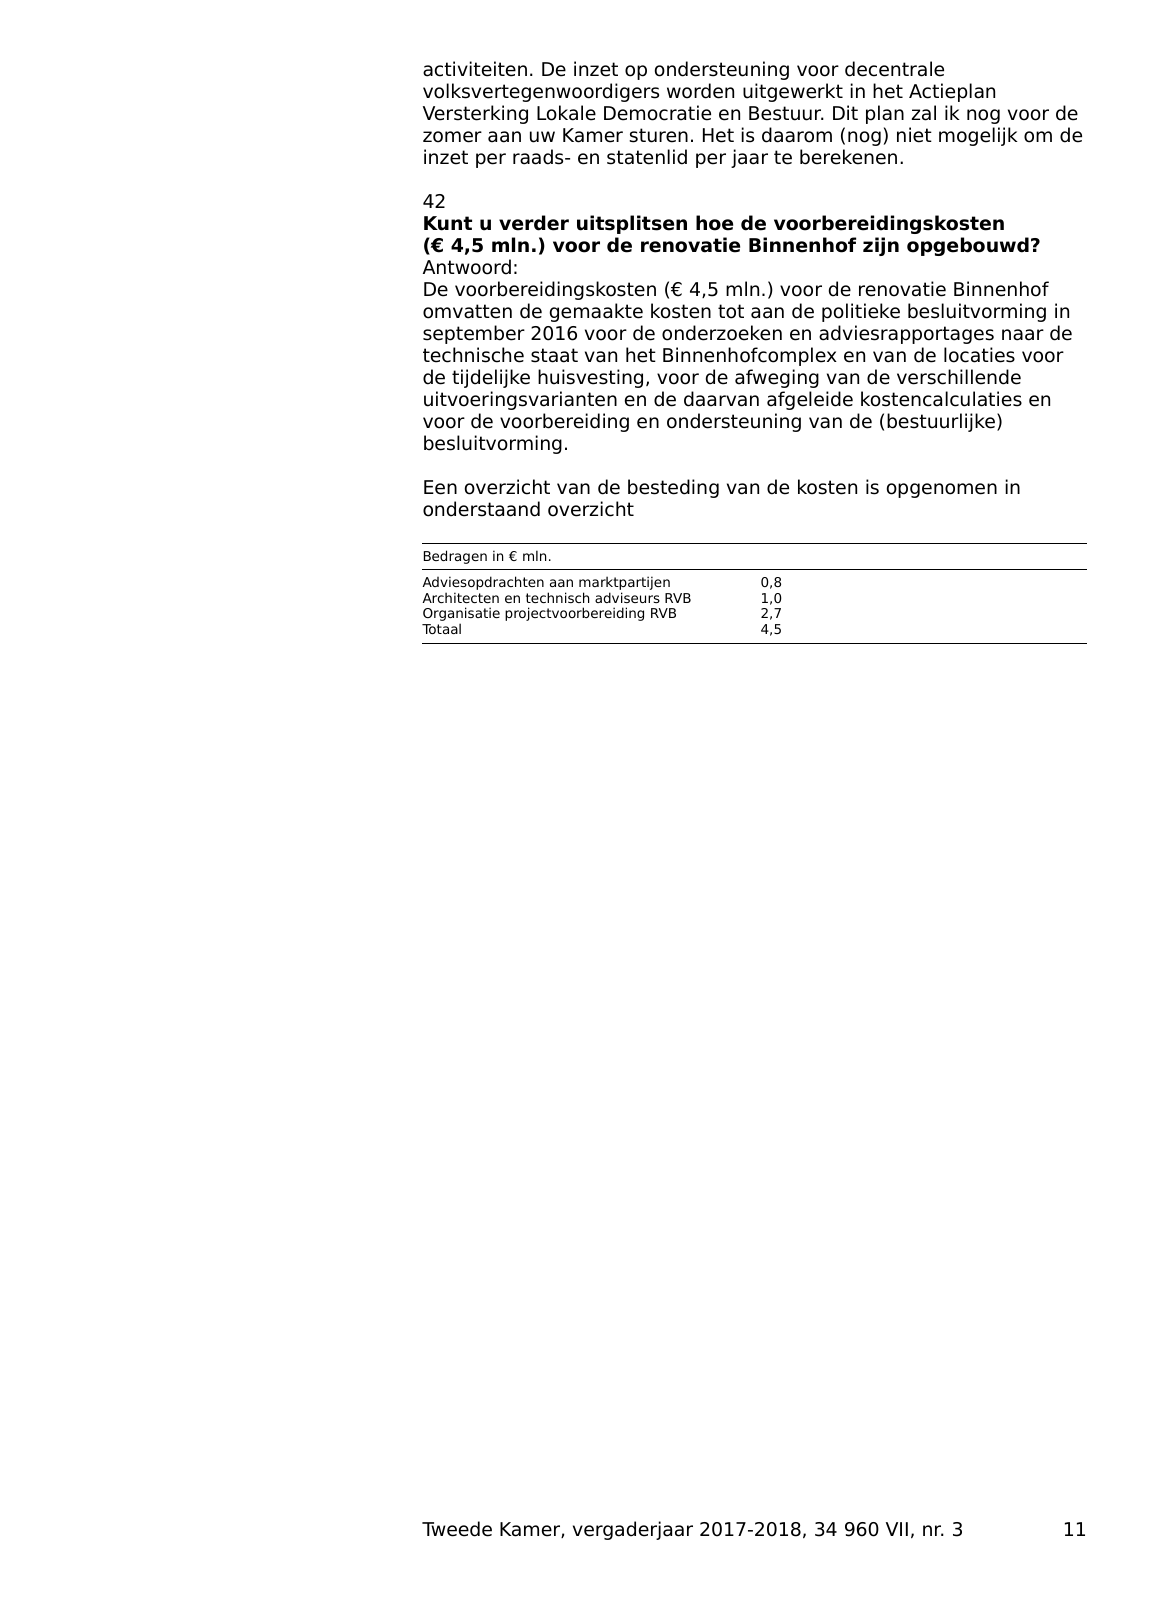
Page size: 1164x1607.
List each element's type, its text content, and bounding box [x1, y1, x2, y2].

table_cell Adviesopdrachten aan marktpartijen [422, 570, 754, 591]
table_cell Architecten en technisch adviseurs RVB [422, 591, 754, 606]
text Antwoord: [422, 257, 1087, 279]
text De voorbereidingskosten (€ 4,5 mln.) voor de renovatie Binnenhof omvatten de gemaakte kosten tot aan de politieke besluitvorming in september 2016 voor de onderzoeken en adviesrapportages naar de technische staat van het Binnenhofcomplex en van de locaties voor de tijdelijke huisvesting, voor de afweging van de verschillende uitvoeringsvarianten en de daarvan afgeleide kostencalculaties en voor de voorbereiding en ondersteuning van de (bestuurlijke) besluitvorming. [422, 279, 1087, 455]
table_cell 2,7 [754, 606, 1087, 622]
table_cell Totaal [422, 622, 754, 642]
table_header [754, 544, 1087, 569]
table_cell Organisatie projectvoorbereiding RVB [422, 606, 754, 622]
table_cell 1,0 [754, 591, 1087, 606]
text activiteiten. De inzet op ondersteuning voor decentrale volksvertegenwoordigers worden uitgewerkt in het Actieplan Versterking Lokale Democratie en Bestuur. Dit plan zal ik nog voor de zomer aan uw Kamer sturen. Het is daarom (nog) niet mogelijk om de inzet per raads- en statenlid per jaar te berekenen. [422, 59, 1087, 169]
table_cell 0,8 [754, 570, 1087, 591]
table_header Bedragen in € mln. [422, 544, 754, 569]
text Kunt u verder uitsplitsen hoe de voorbereidingskosten (€ 4,5 mln.) voor de renovatie Binnenhof zijn opgebouwd? [422, 213, 1087, 257]
table_cell 4,5 [754, 622, 1087, 642]
text 42 [422, 191, 1087, 213]
text Een overzicht van de besteding van de kosten is opgenomen in onderstaand overzicht [422, 477, 1087, 521]
